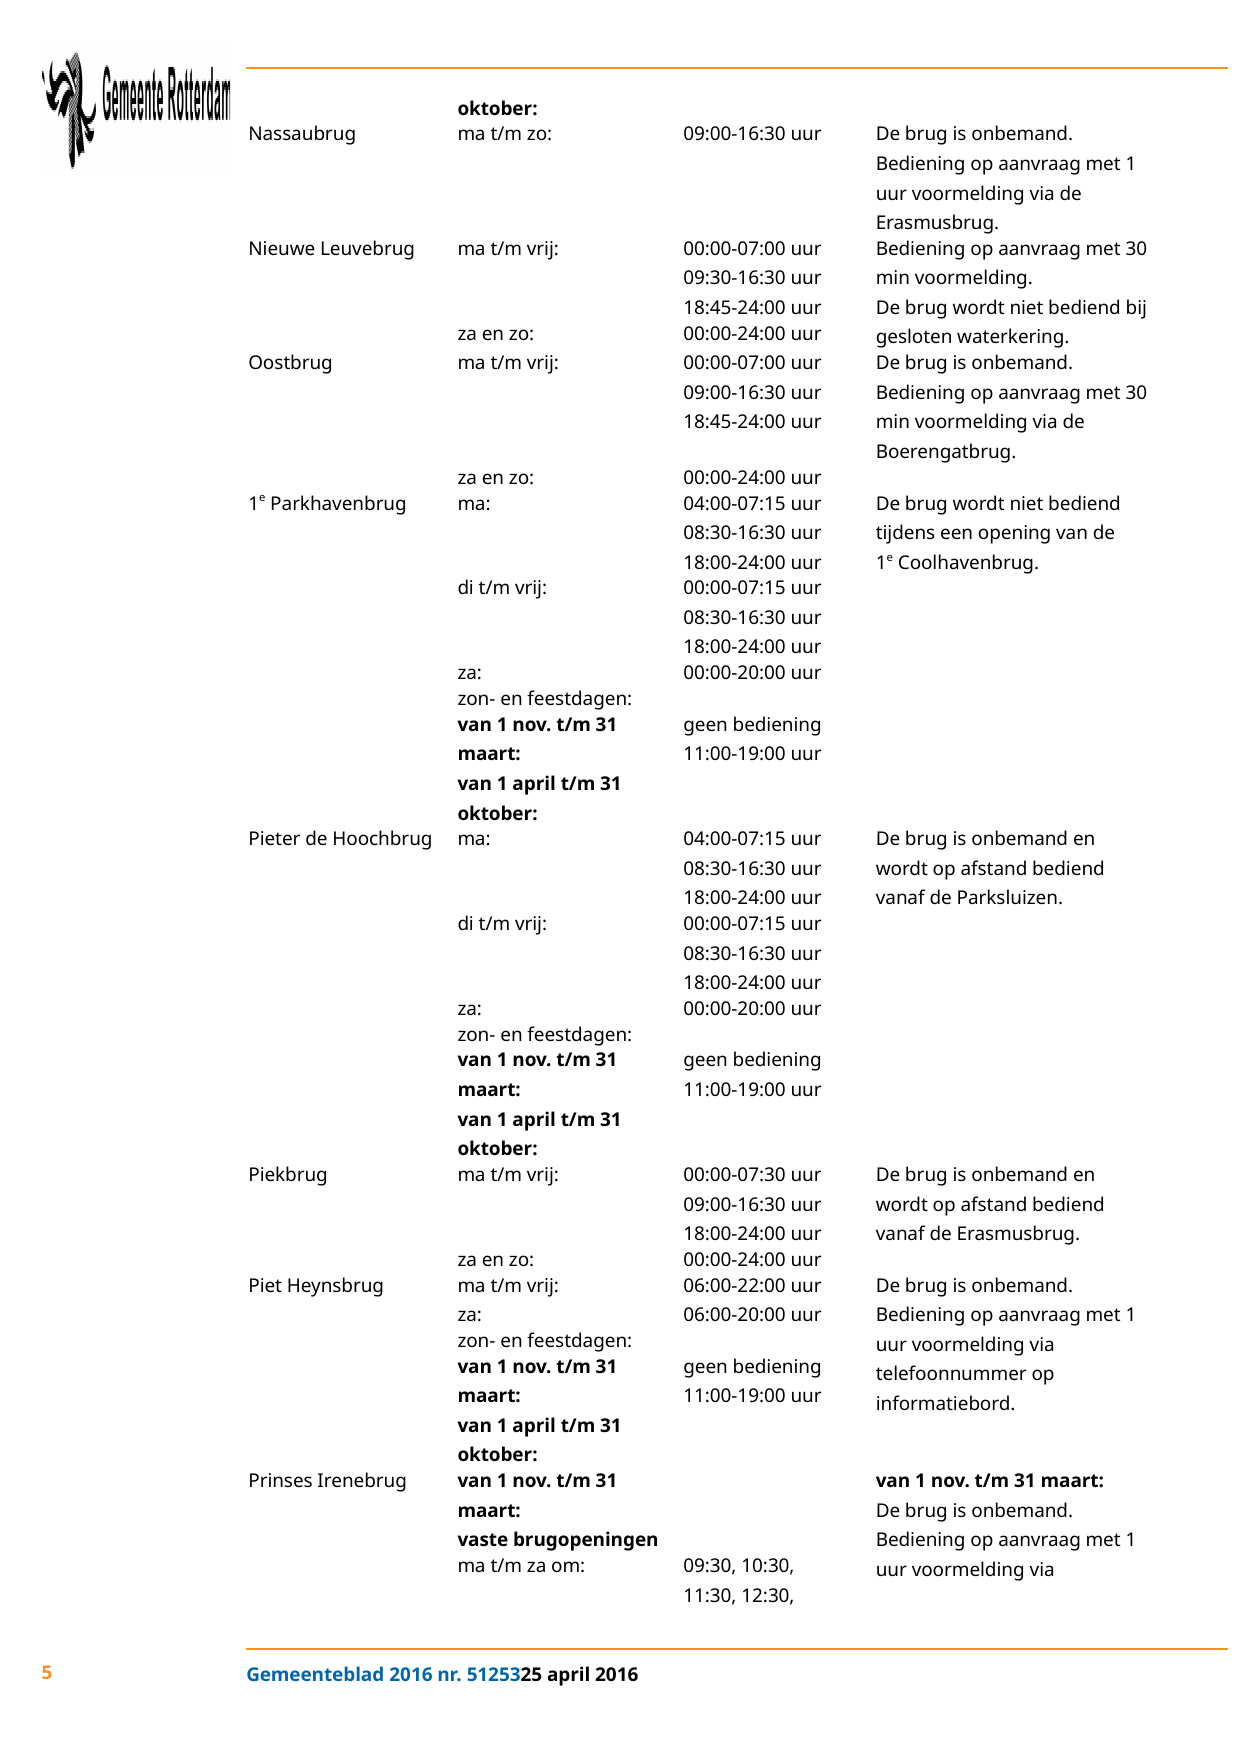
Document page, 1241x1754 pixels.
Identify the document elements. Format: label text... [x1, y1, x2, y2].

table_cell [248, 995, 457, 1021]
table_cell geen bediening 11:00-19:00 uur [683, 1047, 876, 1161]
table_cell van 1 nov. t/m 31 maart: De brug is onbemand. Bediening op aanvraag met 1 uur voormelding via [876, 1467, 1152, 1607]
table_cell ma t/m vrij: [457, 350, 683, 464]
table_cell [248, 1353, 457, 1467]
table_cell di t/m vrij: [457, 910, 683, 995]
table_cell van 1 nov. t/m 31 maart: van 1 april t/m 31 oktober: [457, 711, 683, 825]
table_cell 00:00-20:00 uur [683, 660, 876, 685]
table_cell [876, 685, 1152, 711]
table_cell za en zo: [457, 320, 683, 349]
table_cell 00:00-07:15 uur 08:30-16:30 uur 18:00-24:00 uur [683, 575, 876, 659]
table_cell [248, 910, 457, 995]
table_cell [248, 320, 457, 349]
table_cell 09:00-16:30 uur [683, 121, 876, 235]
table_cell 00:00-20:00 uur [683, 995, 876, 1021]
table_cell [876, 660, 1152, 685]
table_cell De brug is onbemand. Bediening op aanvraag met 1 uur voormelding via de Erasmusbrug. [876, 121, 1152, 235]
table_cell zon- en feestdagen: [457, 685, 683, 711]
table_cell Piet Heynsbrug [248, 1272, 457, 1327]
table_cell ma t/m za om: [457, 1552, 683, 1607]
table_cell van 1 nov. t/m 31 maart: vaste brugopeningen [457, 1467, 683, 1552]
table_cell ma t/m vrij: za: [457, 1272, 683, 1327]
table_cell ma: [457, 490, 683, 574]
table_cell [683, 1467, 876, 1552]
table_cell De brug is onbemand en wordt op afstand bediend vanaf de Erasmusbrug. [876, 1161, 1152, 1246]
table_cell [248, 660, 457, 685]
table_cell za: [457, 660, 683, 685]
table_cell 00:00-24:00 uur [683, 1246, 876, 1272]
table_cell 1e Parkhavenbrug [248, 490, 457, 574]
table_cell geen bediening 11:00-19:00 uur [683, 711, 876, 825]
table_cell De brug is onbemand en wordt op afstand bediend vanaf de Parksluizen. [876, 825, 1152, 910]
table_cell 04:00-07:15 uur 08:30-16:30 uur 18:00-24:00 uur [683, 490, 876, 574]
table_cell za: [457, 995, 683, 1021]
table_cell De brug wordt niet bediend tijdens een opening van de 1e Coolhavenbrug. [876, 490, 1152, 574]
table_cell 09:30, 10:30, 11:30, 12:30, [683, 1552, 876, 1607]
table_cell [248, 1552, 457, 1607]
table_cell [876, 1047, 1152, 1161]
table_cell [248, 95, 457, 121]
table_cell 00:00-07:15 uur 08:30-16:30 uur 18:00-24:00 uur [683, 910, 876, 995]
table_cell Prinses Irenebrug [248, 1467, 457, 1552]
table_cell Oostbrug [248, 350, 457, 464]
table_cell ma t/m vrij: [457, 235, 683, 320]
table_cell [248, 1021, 457, 1047]
table_cell van 1 nov. t/m 31 maart: van 1 april t/m 31 oktober: [457, 1047, 683, 1161]
table_cell 00:00-24:00 uur [683, 320, 876, 349]
table_cell [683, 1327, 876, 1353]
table_cell [876, 1021, 1152, 1047]
table_cell za en zo: [457, 1246, 683, 1272]
table_cell zon- en feestdagen: [457, 1327, 683, 1353]
table_cell De brug is onbemand. Bediening op aanvraag met 30 min voormelding via de Boerengatbrug. [876, 350, 1152, 464]
table_cell ma t/m vrij: [457, 1161, 683, 1246]
table_cell [248, 575, 457, 659]
table_cell 00:00-07:00 uur 09:30-16:30 uur 18:45-24:00 uur [683, 235, 876, 320]
table_cell [683, 95, 876, 121]
table_cell oktober: [457, 95, 683, 121]
table_cell Nassaubrug [248, 121, 457, 235]
table_cell [248, 1246, 457, 1272]
table_cell [876, 1246, 1152, 1272]
table_cell [248, 1047, 457, 1161]
table_cell [876, 95, 1152, 121]
table_cell Bediening op aanvraag met 30 min voormelding. De brug wordt niet bediend bij gesloten waterkering. [876, 235, 1152, 349]
table_cell geen bediening 11:00-19:00 uur [683, 1353, 876, 1467]
table_cell De brug is onbemand. Bediening op aanvraag met 1 uur voormelding via telefoonnummer op informatiebord. [876, 1272, 1152, 1467]
table_cell van 1 nov. t/m 31 maart: van 1 april t/m 31 oktober: [457, 1353, 683, 1467]
table_cell [876, 464, 1152, 490]
table_cell [248, 464, 457, 490]
table_cell [683, 685, 876, 711]
table_cell Pieter de Hoochbrug [248, 825, 457, 910]
table_cell [876, 910, 1152, 995]
table_cell [248, 711, 457, 825]
picture [41, 47, 231, 172]
table_cell 00:00-24:00 uur [683, 464, 876, 490]
table_cell zon- en feestdagen: [457, 1021, 683, 1047]
table_cell di t/m vrij: [457, 575, 683, 659]
table_cell 00:00-07:30 uur 09:00-16:30 uur 18:00-24:00 uur [683, 1161, 876, 1246]
table_cell ma t/m zo: [457, 121, 683, 235]
table_cell Nieuwe Leuvebrug [248, 235, 457, 320]
table_cell 00:00-07:00 uur 09:00-16:30 uur 18:45-24:00 uur [683, 350, 876, 464]
table_cell [248, 685, 457, 711]
table_cell Piekbrug [248, 1161, 457, 1246]
table_cell [876, 575, 1152, 659]
table_cell [876, 711, 1152, 825]
table_cell [248, 1327, 457, 1353]
table_cell 06:00-22:00 uur 06:00-20:00 uur [683, 1272, 876, 1327]
table_cell za en zo: [457, 464, 683, 490]
table_cell ma: [457, 825, 683, 910]
table_cell 04:00-07:15 uur 08:30-16:30 uur 18:00-24:00 uur [683, 825, 876, 910]
table_cell [876, 995, 1152, 1021]
table_cell [683, 1021, 876, 1047]
